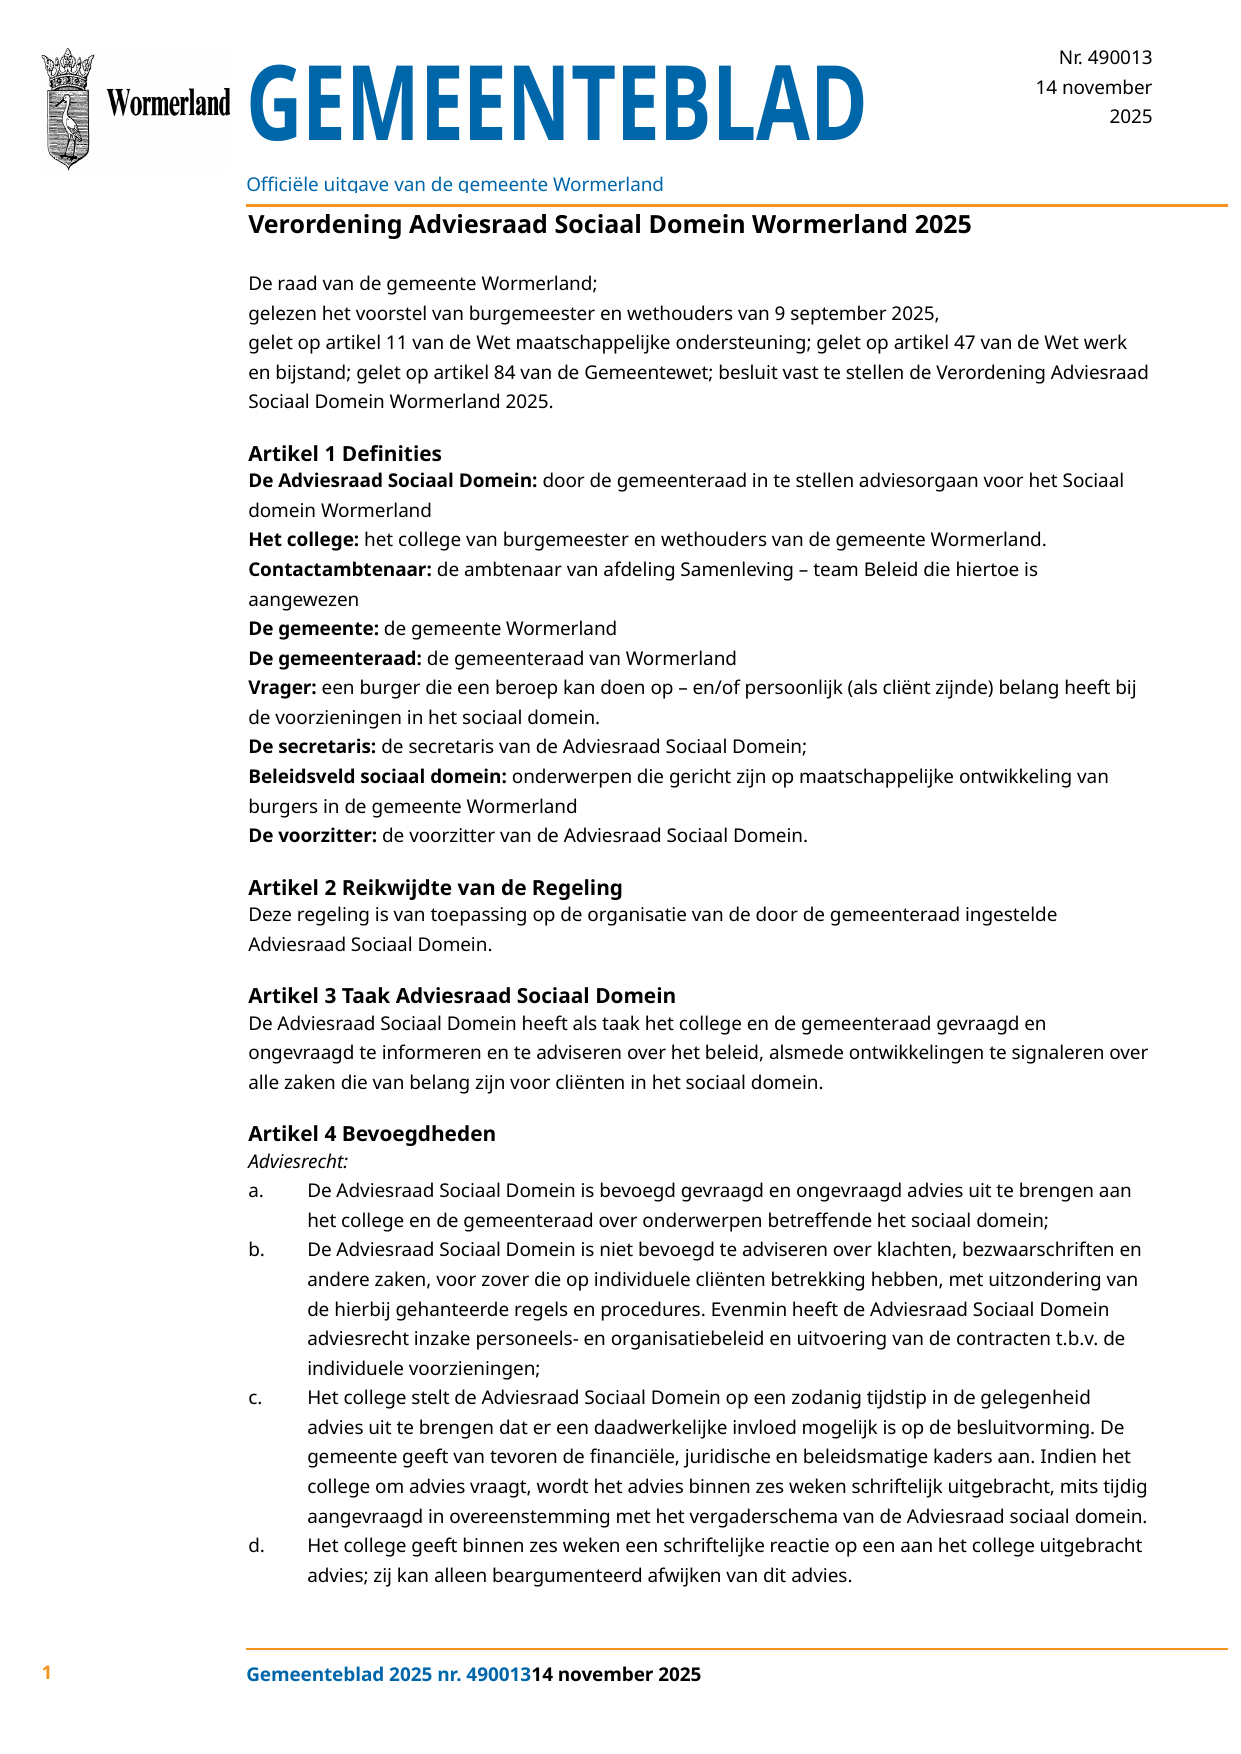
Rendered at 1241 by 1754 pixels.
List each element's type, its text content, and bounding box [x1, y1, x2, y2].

text De voorzitter: de voorzitter van de Adviesraad Sociaal Domein. [248, 822, 1152, 848]
text gelezen het voorstel van burgemeester en wethouders van 9 september 2025, [248, 300, 1152, 326]
list De Adviesraad Sociaal Domein is niet bevoegd te adviseren over klachten, bezwaarschriften en andere zaken, voor zover die op individuele cliënten betrekking hebben, met uitzondering van de hierbij gehanteerde regels en procedures. Evenmin heeft de Adviesraad Sociaal Domein adviesrecht inzake personeels- en organisatiebeleid en uitvoering van de contracten t.b.v. de individuele voorzieningen; [248, 1237, 1152, 1381]
text Contactambtenaar: de ambtenaar van afdeling Samenleving – team Beleid die hiertoe is aangewezen [248, 556, 1152, 612]
text Beleidsveld sociaal domein: onderwerpen die gericht zijn op maatschappelijke ontwikkeling van burgers in de gemeente Wormerland [248, 763, 1152, 819]
text De gemeenteraad: de gemeenteraad van Wormerland [248, 645, 1152, 671]
text Artikel 3 Taak Adviesraad Sociaal Domein [248, 981, 1152, 1010]
text De raad van de gemeente Wormerland; [248, 270, 1152, 296]
text Verordening Adviesraad Sociaal Domein Wormerland 2025 [248, 207, 1152, 241]
text Artikel 2 Reikwijdte van de Regeling [248, 873, 1152, 901]
text Artikel 4 Bevoegdheden [248, 1119, 1152, 1148]
text De Adviesraad Sociaal Domein: door de gemeenteraad in te stellen adviesorgaan voor het Sociaal domein Wormerland [248, 467, 1152, 523]
list Het college stelt de Adviesraad Sociaal Domein op een zodanig tijdstip in de gelegenheid advies uit te brengen dat er een daadwerkelijke invloed mogelijk is op de besluitvorming. De gemeente geeft van tevoren de financiële, juridische en beleidsmatige kaders aan. Indien het college om advies vraagt, wordt het advies binnen zes weken schriftelijk uitgebracht, mits tijdig aangevraagd in overeenstemming met het vergaderschema van de Adviesraad sociaal domein. [248, 1384, 1152, 1528]
list Het college geeft binnen zes weken een schriftelijke reactie op een aan het college uitgebracht advies; zij kan alleen beargumenteerd afwijken van dit advies. [248, 1532, 1152, 1588]
text Het college: het college van burgemeester en wethouders van de gemeente Wormerland. [248, 527, 1152, 552]
list De Adviesraad Sociaal Domein is bevoegd gevraagd en ongevraagd advies uit te brengen aan het college en de gemeenteraad over onderwerpen betreffende het sociaal domein; [248, 1177, 1152, 1233]
text Adviesrecht: [248, 1148, 1152, 1173]
text Vrager: een burger die een beroep kan doen op – en/of persoonlijk (als cliënt zijnde) belang heeft bij de voorzieningen in het sociaal domein. [248, 674, 1152, 730]
picture [41, 47, 231, 172]
text De gemeente: de gemeente Wormerland [248, 615, 1152, 641]
text De Adviesraad Sociaal Domein heeft als taak het college en de gemeenteraad gevraagd en ongevraagd te informeren en te adviseren over het beleid, alsmede ontwikkelingen te signaleren over alle zaken die van belang zijn voor cliënten in het sociaal domein. [248, 1010, 1152, 1095]
text gelet op artikel 11 van de Wet maatschappelijke ondersteuning; gelet op artikel 47 van de Wet werk en bijstand; gelet op artikel 84 van de Gemeentewet; besluit vast te stellen de Verordening Adviesraad Sociaal Domein Wormerland 2025. [248, 329, 1152, 414]
text Deze regeling is van toepassing op de organisatie van de door de gemeenteraad ingestelde Adviesraad Sociaal Domein. [248, 901, 1152, 957]
text De secretaris: de secretaris van de Adviesraad Sociaal Domein; [248, 734, 1152, 759]
text Artikel 1 Definities [248, 439, 1152, 467]
